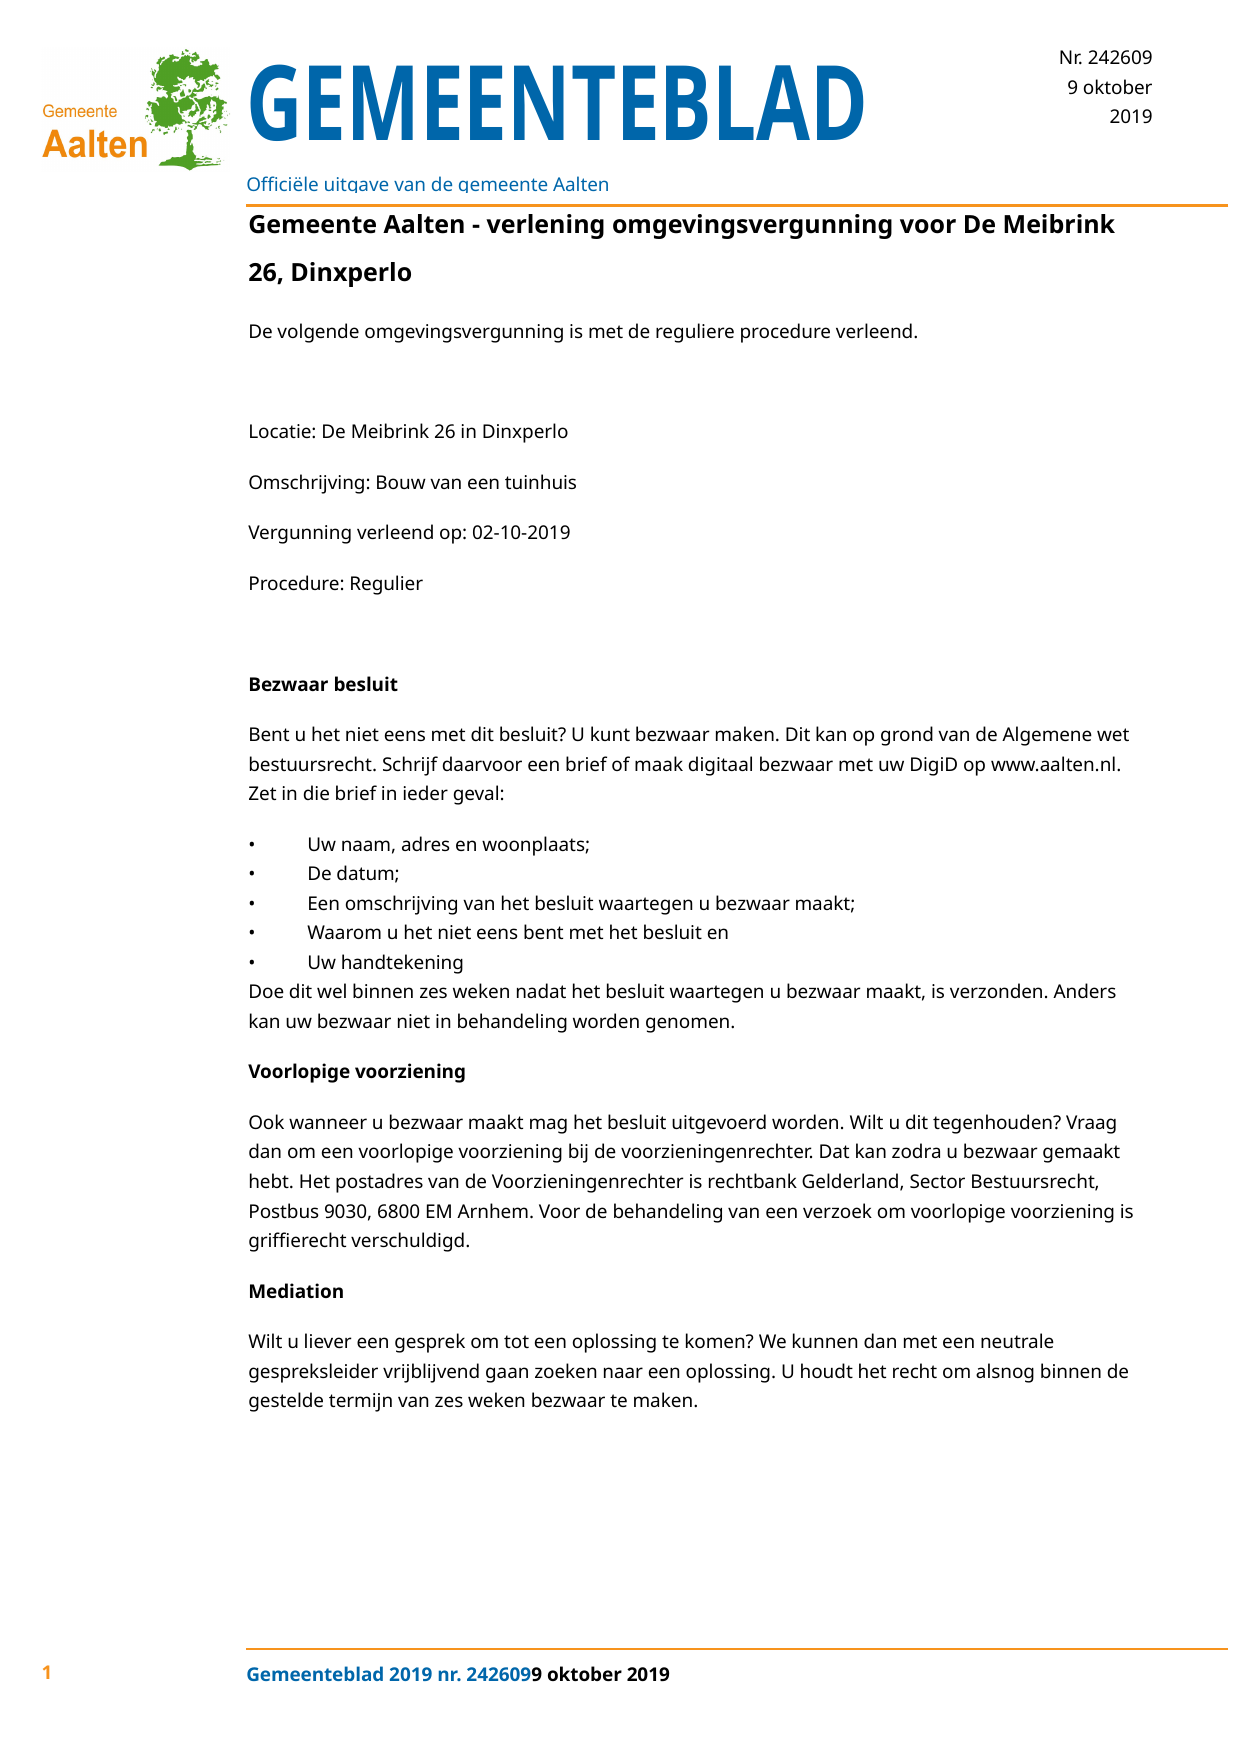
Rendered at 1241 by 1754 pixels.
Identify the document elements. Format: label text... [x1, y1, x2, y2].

text Doe dit wel binnen zes weken nadat het besluit waartegen u bezwaar maakt, is verzonden. Anders kan uw bezwaar niet in behandeling worden genomen. [248, 979, 1152, 1034]
text Bezwaar besluit [248, 671, 1152, 697]
text Bent u het niet eens met dit besluit? U kunt bezwaar maken. Dit kan op grond van de Algemene wet bestuursrecht. Schrijf daarvoor een brief of maak digitaal bezwaar met uw DigiD op www.aalten.nl. Zet in die brief in ieder geval: [248, 721, 1152, 806]
text Locatie: De Meibrink 26 in Dinxperlo [248, 419, 1152, 444]
list Waarom u het niet eens bent met het besluit en [248, 919, 1152, 945]
text Wilt u liever een gesprek om tot een oplossing te komen? We kunnen dan met een neutrale gespreksleider vrijblijvend gaan zoeken naar een oplossing. U houdt het recht om alsnog binnen de gestelde termijn van zes weken bezwaar te maken. [248, 1328, 1152, 1413]
text Procedure: Regulier [248, 570, 1152, 596]
text Vergunning verleend op: 02-10-2019 [248, 519, 1152, 545]
list Uw handtekening [248, 949, 1152, 975]
picture [41, 47, 231, 172]
text Omschrijving: Bouw van een tuinhuis [248, 469, 1152, 495]
list De datum; [248, 860, 1152, 886]
list Uw naam, adres en woonplaats; [248, 831, 1152, 857]
text Ook wanneer u bezwaar maakt mag het besluit uitgevoerd worden. Wilt u dit tegenhouden? Vraag dan om een voorlopige voorziening bij de voorzieningenrechter. Dat kan zodra u bezwaar gemaakt hebt. Het postadres van de Voorzieningenrechter is rechtbank Gelderland, Sector Bestuursrecht, Postbus 9030, 6800 EM Arnhem. Voor de behandeling van een verzoek om voorlopige voorziening is griffierecht verschuldigd. [248, 1109, 1152, 1253]
list Een omschrijving van het besluit waartegen u bezwaar maakt; [248, 890, 1152, 916]
text Gemeente Aalten - verlening omgevingsvergunning voor De Meibrink 26, Dinxperlo [248, 207, 1152, 288]
text Voorlopige voorziening [248, 1059, 1152, 1084]
text De volgende omgevingsvergunning is met de reguliere procedure verleend. [248, 318, 1152, 344]
text Mediation [248, 1278, 1152, 1304]
